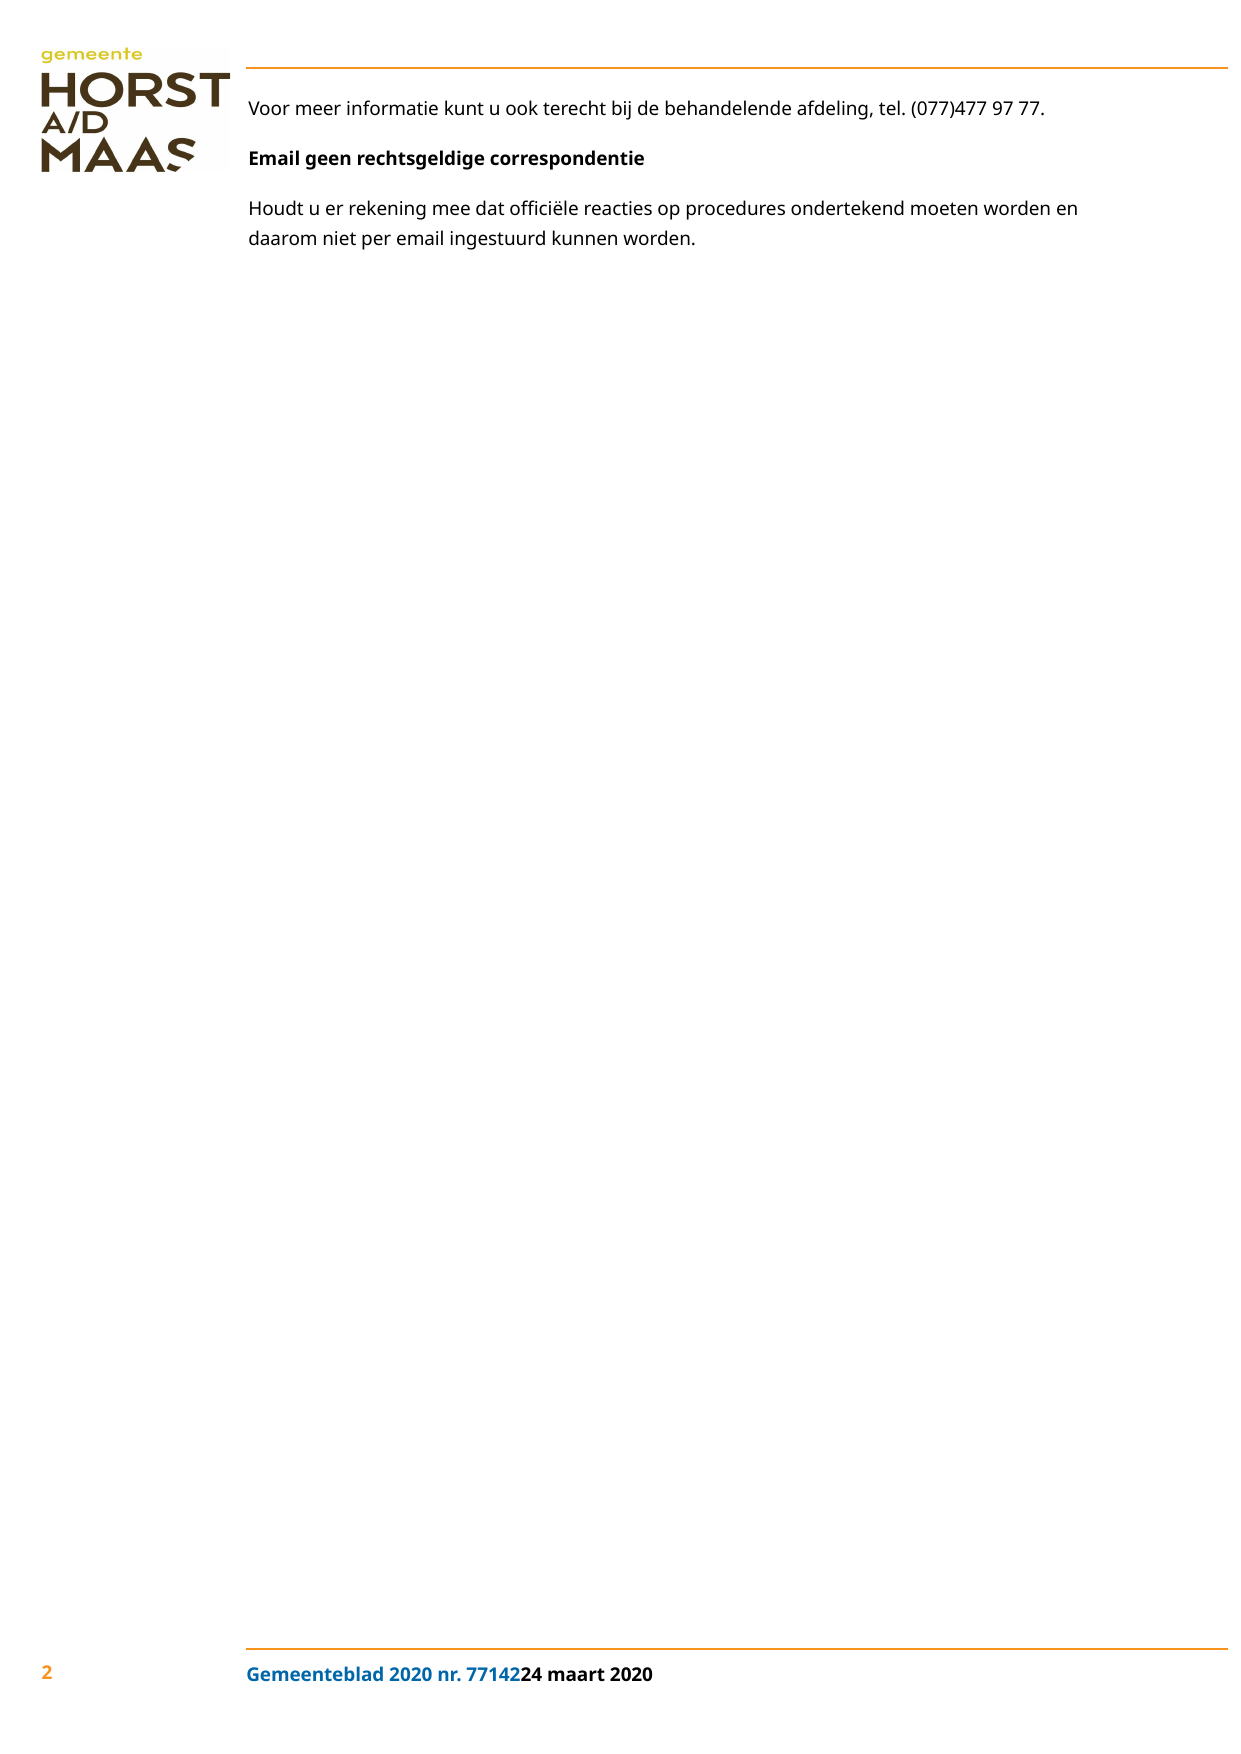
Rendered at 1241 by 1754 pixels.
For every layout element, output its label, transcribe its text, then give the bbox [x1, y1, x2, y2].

text Houdt u er rekening mee dat officiële reacties op procedures ondertekend moeten worden en daarom niet per email ingestuurd kunnen worden. [248, 196, 1152, 251]
text Voor meer informatie kunt u ook terecht bij de behandelende afdeling, tel. (077)477 97 77. [248, 95, 1152, 121]
picture [41, 47, 231, 172]
text Email geen rechtsgeldige correspondentie [248, 145, 1152, 171]
